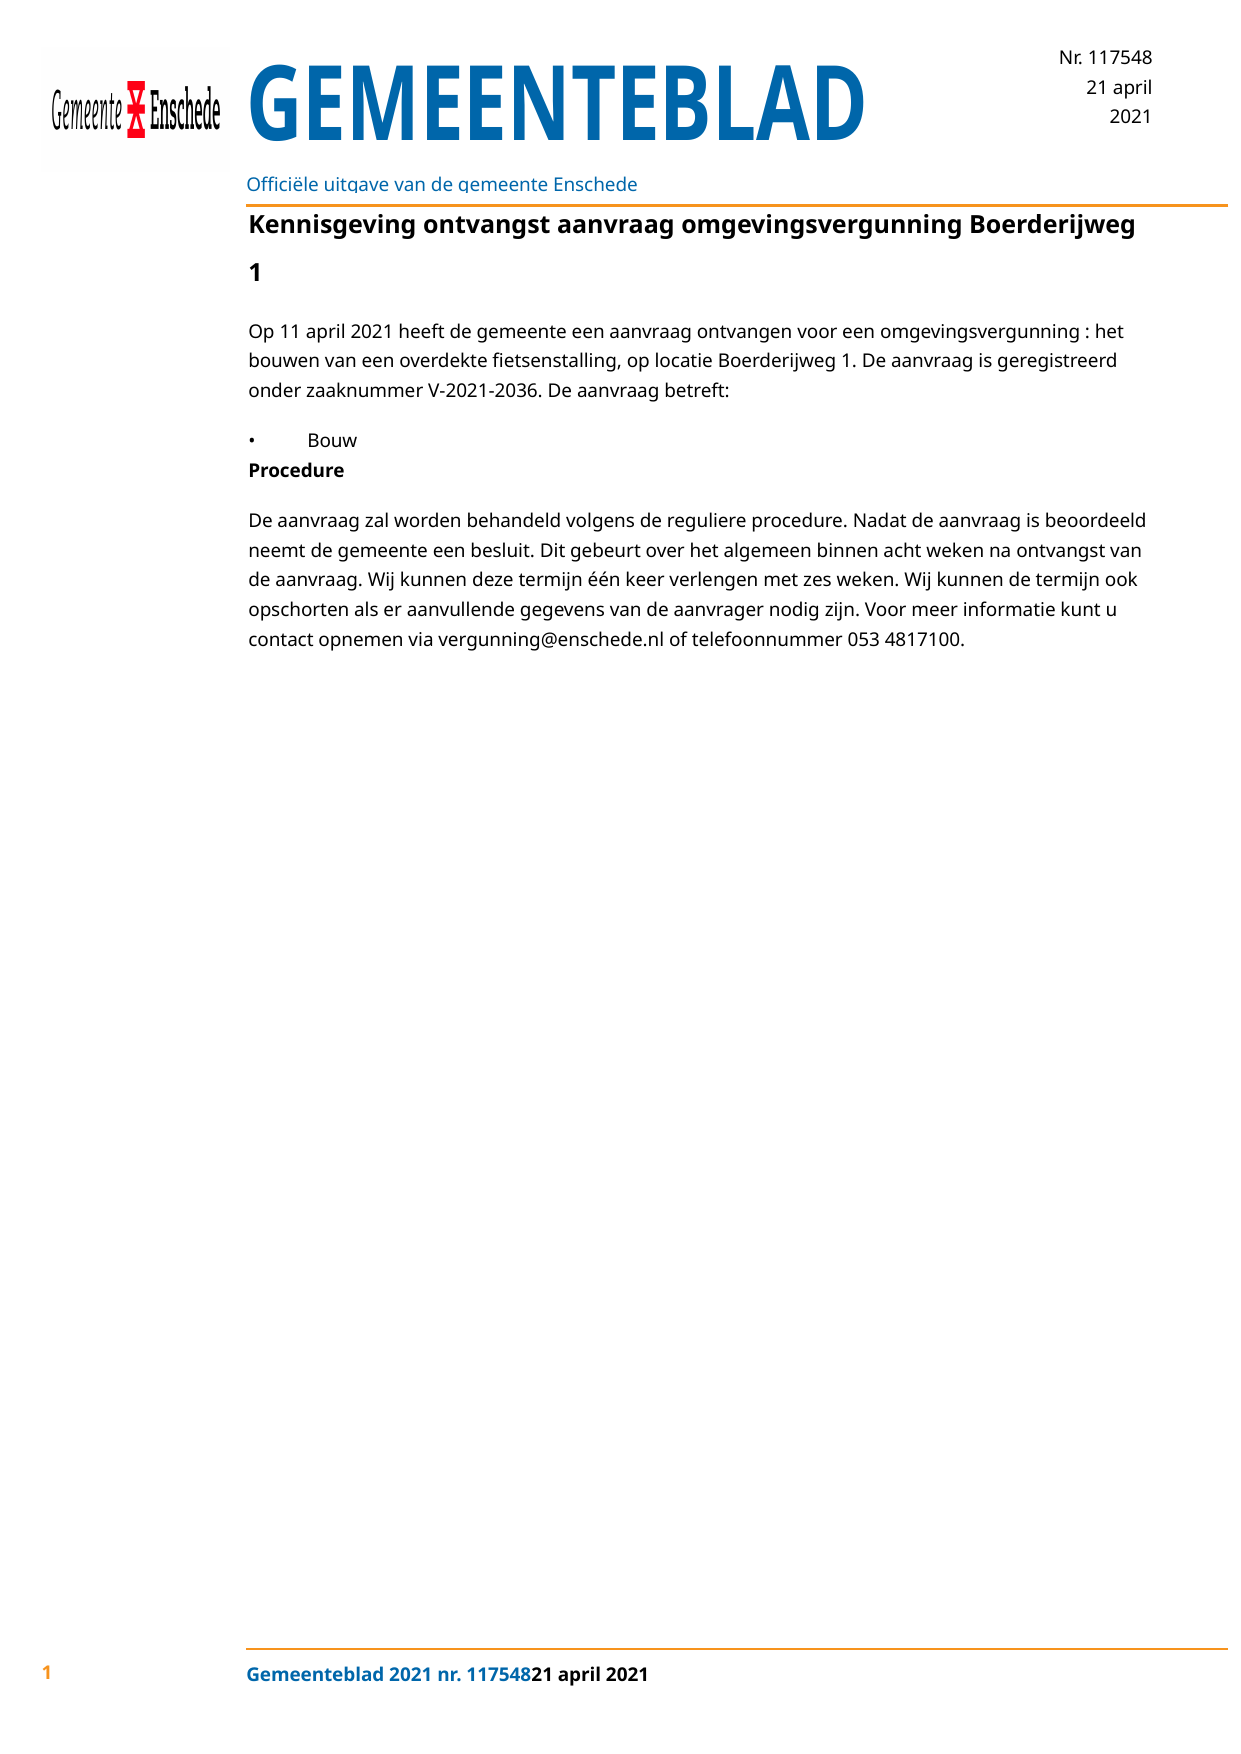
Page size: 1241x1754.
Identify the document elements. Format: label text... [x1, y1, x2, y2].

text Op 11 april 2021 heeft de gemeente een aanvraag ontvangen voor een omgevingsvergunning : het bouwen van een overdekte fietsenstalling, op locatie Boerderijweg 1. De aanvraag is geregistreerd onder zaaknummer V-2021-2036. De aanvraag betreft: [248, 318, 1152, 403]
list Bouw [248, 427, 1152, 453]
picture [41, 47, 231, 172]
text Kennisgeving ontvangst aanvraag omgevingsvergunning Boerderijweg 1 [248, 207, 1152, 288]
text De aanvraag zal worden behandeld volgens de reguliere procedure. Nadat de aanvraag is beoordeeld neemt de gemeente een besluit. Dit gebeurt over het algemeen binnen acht weken na ontvangst van de aanvraag. Wij kunnen deze termijn één keer verlengen met zes weken. Wij kunnen de termijn ook opschorten als er aanvullende gegevens van de aanvrager nodig zijn. Voor meer informatie kunt u contact opnemen via vergunning@enschede.nl of telefoonnummer 053 4817100. [248, 507, 1152, 652]
text Procedure [248, 457, 1152, 483]
